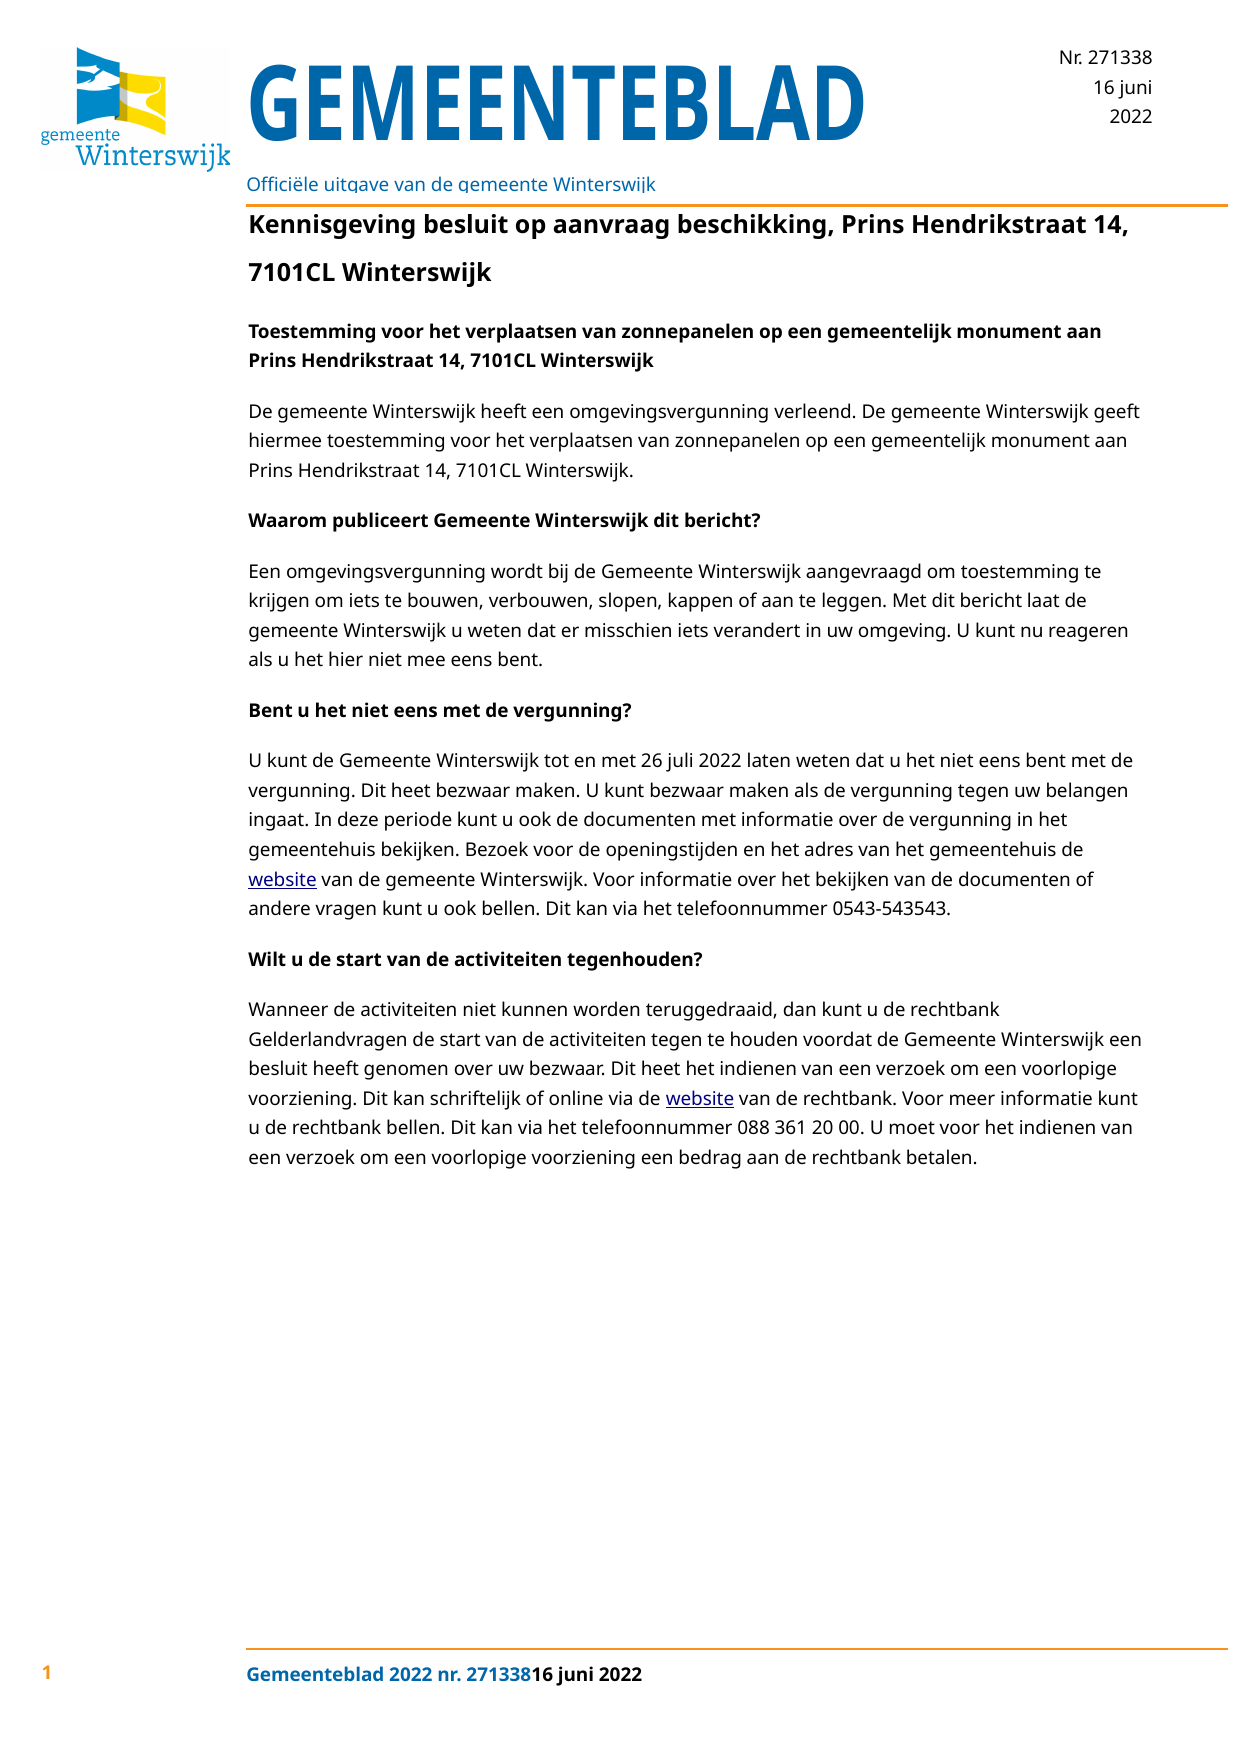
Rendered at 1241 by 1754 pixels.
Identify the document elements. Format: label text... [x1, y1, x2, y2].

text U kunt de Gemeente Winterswijk tot en met 26 juli 2022 laten weten dat u het niet eens bent met de vergunning. Dit heet bezwaar maken. U kunt bezwaar maken als de vergunning tegen uw belangen ingaat. In deze periode kunt u ook de documenten met informatie over de vergunning in het gemeentehuis bekijken. Bezoek voor de openingstijden en het adres van het gemeentehuis de website van de gemeente Winterswijk. Voor informatie over het bekijken van de documenten of andere vragen kunt u ook bellen. Dit kan via het telefoonnummer 0543-543543. [248, 747, 1152, 921]
text Toestemming voor het verplaatsen van zonnepanelen op een gemeentelijk monument aan Prins Hendrikstraat 14, 7101CL Winterswijk [248, 318, 1152, 373]
picture [225, 153, 231, 162]
text Kennisgeving besluit op aanvraag beschikking, Prins Hendrikstraat 14, 7101CL Winterswijk [248, 207, 1152, 288]
text Wilt u de start van de activiteiten tegenhouden? [248, 946, 1152, 972]
text Een omgevingsvergunning wordt bij de Gemeente Winterswijk aangevraagd om toestemming te krijgen om iets te bouwen, verbouwen, slopen, kappen of aan te leggen. Met dit bericht laat de gemeente Winterswijk u weten dat er misschien iets verandert in uw omgeving. U kunt nu reageren als u het hier niet mee eens bent. [248, 558, 1152, 672]
picture [41, 47, 231, 172]
text Wanneer de activiteiten niet kunnen worden teruggedraaid, dan kunt u de rechtbank Gelderlandvragen de start van de activiteiten tegen te houden voordat de Gemeente Winterswijk een besluit heeft genomen over uw bezwaar. Dit heet het indienen van een verzoek om een voorlopige voorziening. Dit kan schriftelijk of online via de website van de rechtbank. Voor meer informatie kunt u de rechtbank bellen. Dit kan via het telefoonnummer 088 361 20 00. U moet voor het indienen van een verzoek om een voorlopige voorziening een bedrag aan de rechtbank betalen. [248, 996, 1152, 1170]
text Bent u het niet eens met de vergunning? [248, 697, 1152, 723]
text De gemeente Winterswijk heeft een omgevingsvergunning verleend. De gemeente Winterswijk geeft hiermee toestemming voor het verplaatsen van zonnepanelen op een gemeentelijk monument aan Prins Hendrikstraat 14, 7101CL Winterswijk. [248, 398, 1152, 483]
text Waarom publiceert Gemeente Winterswijk dit bericht? [248, 507, 1152, 533]
